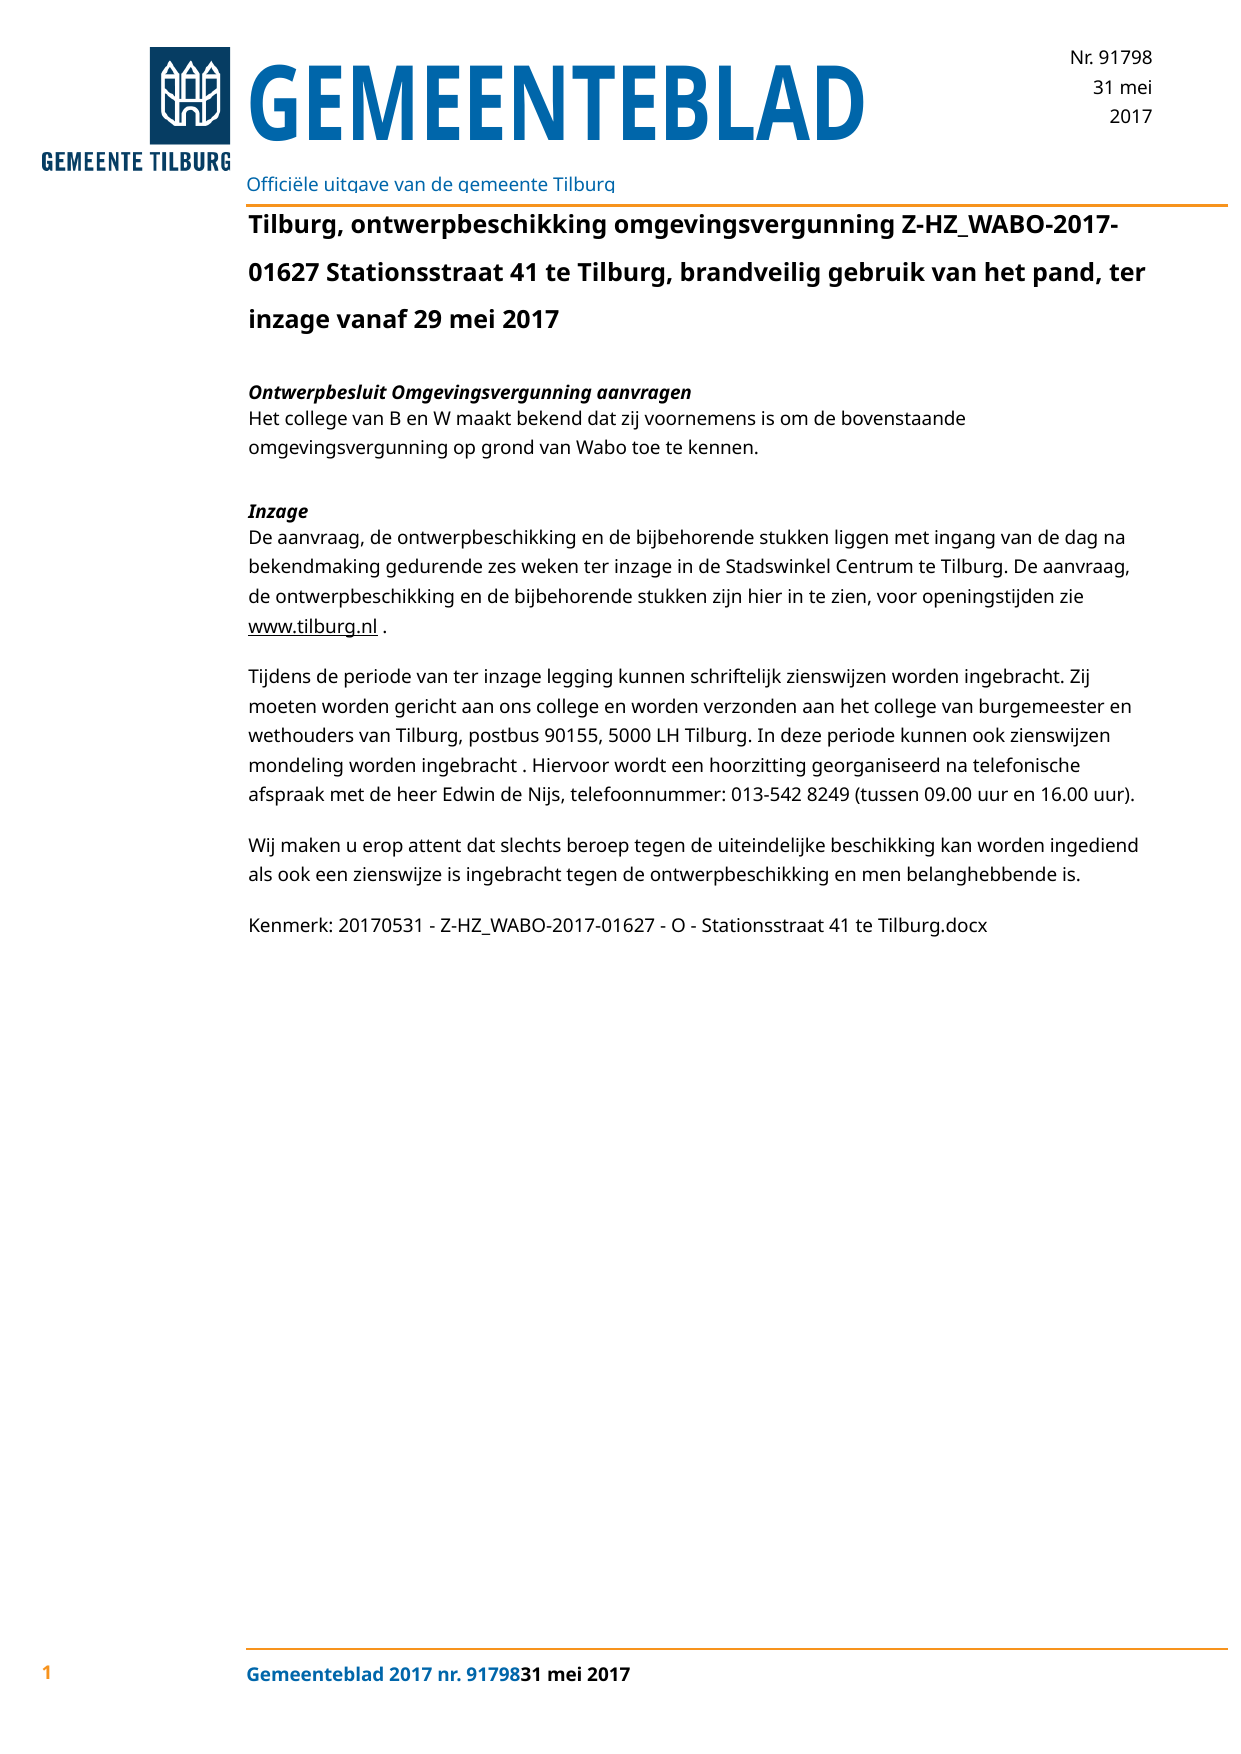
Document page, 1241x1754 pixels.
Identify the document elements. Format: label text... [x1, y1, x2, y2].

text Het college van B en W maakt bekend dat zij voornemens is om de bovenstaande omgevingsvergunning op grond van Wabo toe te kennen. [248, 405, 1152, 460]
text De aanvraag, de ontwerpbeschikking en de bijbehorende stukken liggen met ingang van de dag na bekendmaking gedurende zes weken ter inzage in de Stadswinkel Centrum te Tilburg. De aanvraag, de ontwerpbeschikking en de bijbehorende stukken zijn hier in te zien, voor openingstijden zie www.tilburg.nl . [248, 524, 1152, 638]
text Inzage [248, 498, 1152, 524]
text Tilburg, ontwerpbeschikking omgevingsvergunning Z-HZ_WABO-2017-01627 Stationsstraat 41 te Tilburg, brandveilig gebruik van het pand, ter inzage vanaf 29 mei 2017 [248, 207, 1152, 336]
text Ontwerpbesluit Omgevingsvergunning aanvragen [248, 379, 1152, 405]
picture [41, 47, 231, 172]
text Kenmerk: 20170531 - Z-HZ_WABO-2017-01627 - O - Stationsstraat 41 te Tilburg.docx [248, 912, 1152, 938]
text Tijdens de periode van ter inzage legging kunnen schriftelijk zienswijzen worden ingebracht. Zij moeten worden gericht aan ons college en worden verzonden aan het college van burgemeester en wethouders van Tilburg, postbus 90155, 5000 LH Tilburg. In deze periode kunnen ook zienswijzen mondeling worden ingebracht . Hiervoor wordt een hoorzitting georganiseerd na telefonische afspraak met de heer Edwin de Nijs, telefoonnummer: 013-542 8249 (tussen 09.00 uur en 16.00 uur). [248, 663, 1152, 807]
text Wij maken u erop attent dat slechts beroep tegen de uiteindelijke beschikking kan worden ingediend als ook een zienswijze is ingebracht tegen de ontwerpbeschikking en men belanghebbende is. [248, 832, 1152, 887]
